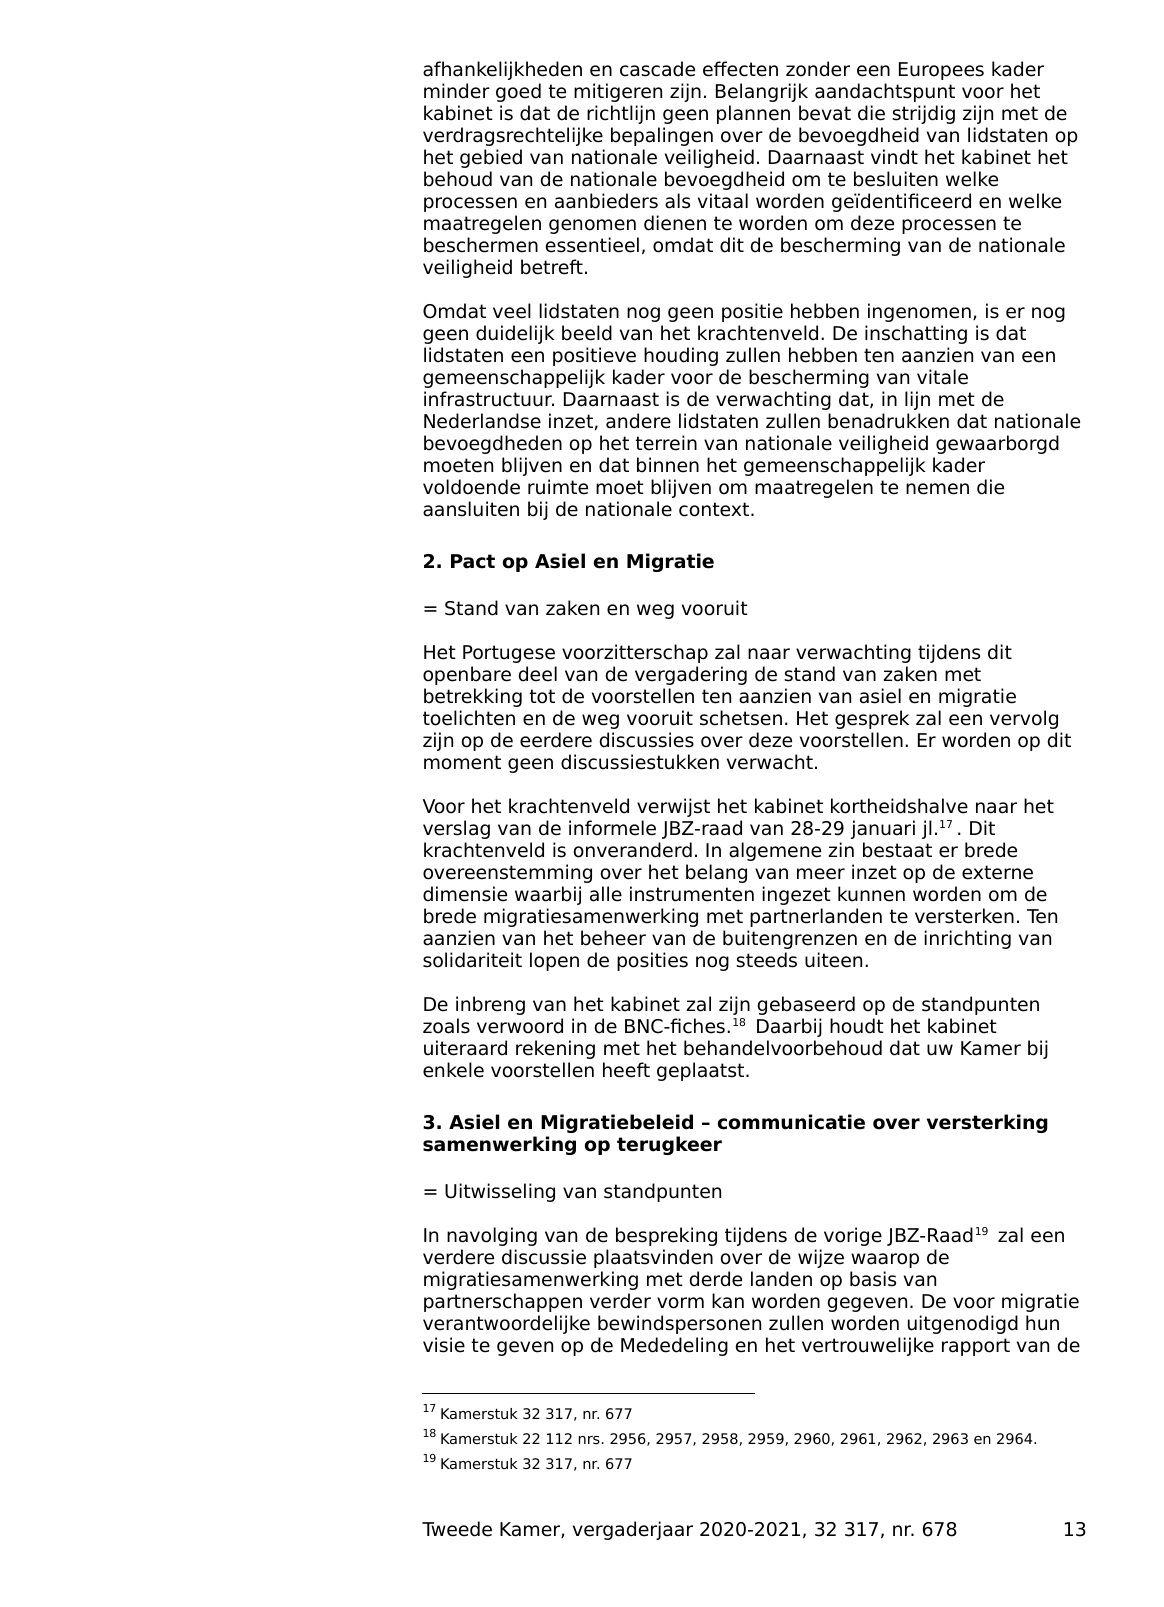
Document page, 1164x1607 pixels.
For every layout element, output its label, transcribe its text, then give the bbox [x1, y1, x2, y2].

text Voor het krachtenveld verwijst het kabinet kortheidshalve naar het verslag van de informele JBZ-raad van 28-29 januari jl.. Dit krachtenveld is onveranderd. In algemene zin bestaat er brede overeenstemming over het belang van meer inzet op de externe dimensie waarbij alle instrumenten ingezet kunnen worden om de brede migratiesamenwerking met partnerlanden te versterken. Ten aanzien van het beheer van de buitengrenzen en de inrichting van solidariteit lopen de posities nog steeds uiteen. [422, 796, 1087, 972]
text Omdat veel lidstaten nog geen positie hebben ingenomen, is er nog geen duidelijk beeld van het krachtenveld. De inschatting is dat lidstaten een positieve houding zullen hebben ten aanzien van een gemeenschappelijk kader voor de bescherming van vitale infrastructuur. Daarnaast is de verwachting dat, in lijn met de Nederlandse inzet, andere lidstaten zullen benadrukken dat nationale bevoegdheden op het terrein van nationale veiligheid gewaarborgd moeten blijven en dat binnen het gemeenschappelijk kader voldoende ruimte moet blijven om maatregelen te nemen die aansluiten bij de nationale context. [422, 301, 1087, 521]
text Kamerstuk 32 317, nr. 677 [422, 1402, 1087, 1424]
text Kamerstuk 32 317, nr. 677 [422, 1452, 1087, 1474]
text De inbreng van het kabinet zal zijn gebaseerd op de standpunten zoals verwoord in de BNC-fiches. Daarbij houdt het kabinet uiteraard rekening met het behandelvoorbehoud dat uw Kamer bij enkele voorstellen heeft geplaatst. [422, 994, 1087, 1082]
text = Uitwisseling van standpunten [422, 1181, 1087, 1203]
text In navolging van de bespreking tijdens de vorige JBZ-Raad zal een verdere discussie plaatsvinden over de wijze waarop de migratiesamenwerking met derde landen op basis van partnerschappen verder vorm kan worden gegeven. De voor migratie verantwoordelijke bewindspersonen zullen worden uitgenodigd hun visie te geven op de Mededeling en het vertrouwelijke rapport van de [422, 1225, 1087, 1357]
text afhankelijkheden en cascade effecten zonder een Europees kader minder goed te mitigeren zijn. Belangrijk aandachtspunt voor het kabinet is dat de richtlijn geen plannen bevat die strijdig zijn met de verdragsrechtelijke bepalingen over de bevoegdheid van lidstaten op het gebied van nationale veiligheid. Daarnaast vindt het kabinet het behoud van de nationale bevoegdheid om te besluiten welke processen en aanbieders als vitaal worden geïdentificeerd en welke maatregelen genomen dienen te worden om deze processen te beschermen essentieel, omdat dit de bescherming van de nationale veiligheid betreft. [422, 59, 1087, 279]
text Kamerstuk 22 112 nrs. 2956, 2957, 2958, 2959, 2960, 2961, 2962, 2963 en 2964. [422, 1427, 1087, 1449]
subtitle 3. Asiel en Migratiebeleid – communicatie over versterking samenwerking op terugkeer [422, 1112, 1087, 1156]
text Het Portugese voorzitterschap zal naar verwachting tijdens dit openbare deel van de vergadering de stand van zaken met betrekking tot de voorstellen ten aanzien van asiel en migratie toelichten en de weg vooruit schetsen. Het gesprek zal een vervolg zijn op de eerdere discussies over deze voorstellen. Er worden op dit moment geen discussiestukken verwacht. [422, 642, 1087, 774]
subtitle 2. Pact op Asiel en Migratie [422, 551, 1087, 573]
text = Stand van zaken en weg vooruit [422, 598, 1087, 620]
